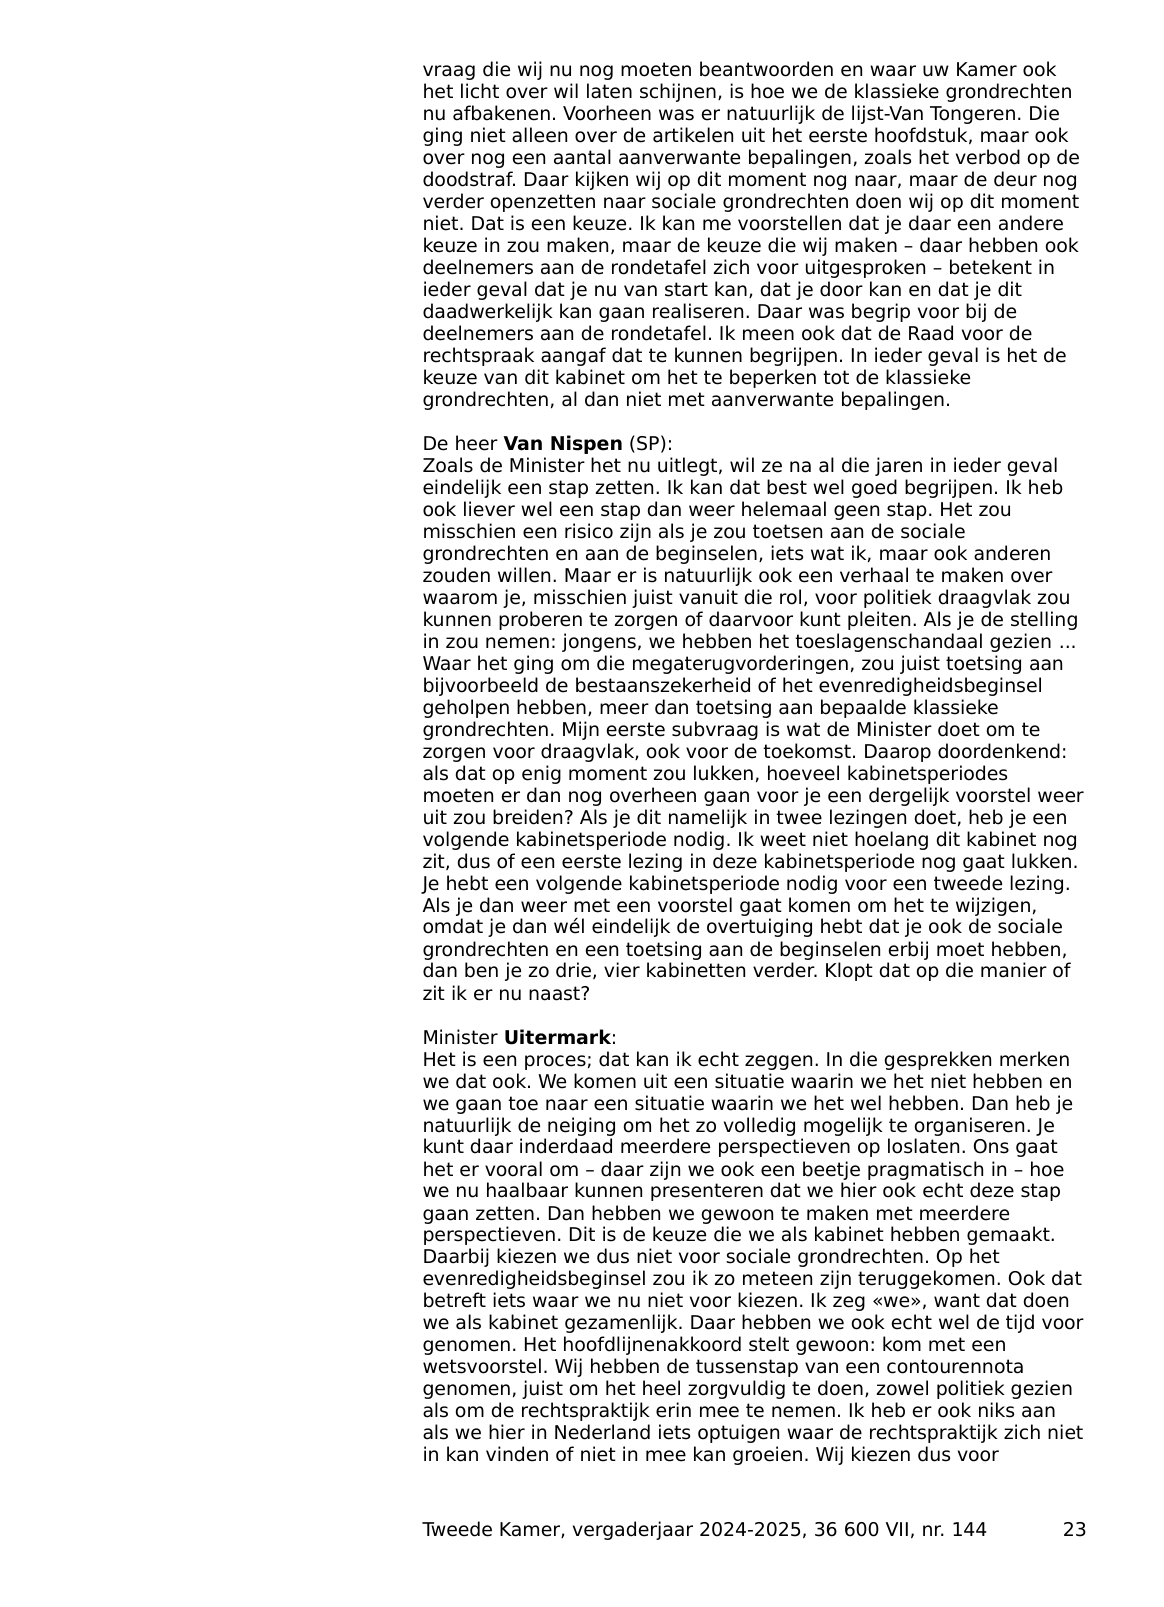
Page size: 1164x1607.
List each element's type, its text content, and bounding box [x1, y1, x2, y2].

text Zoals de Minister het nu uitlegt, wil ze na al die jaren in ieder geval eindelijk een stap zetten. Ik kan dat best wel goed begrijpen. Ik heb ook liever wel een stap dan weer helemaal geen stap. Het zou misschien een risico zijn als je zou toetsen aan de sociale grondrechten en aan de beginselen, iets wat ik, maar ook anderen zouden willen. Maar er is natuurlijk ook een verhaal te maken over waarom je, misschien juist vanuit die rol, voor politiek draagvlak zou kunnen proberen te zorgen of daarvoor kunt pleiten. Als je de stelling in zou nemen: jongens, we hebben het toeslagenschandaal gezien ... Waar het ging om die megaterugvorderingen, zou juist toetsing aan bijvoorbeeld de bestaanszekerheid of het evenredigheidsbeginsel geholpen hebben, meer dan toetsing aan bepaalde klassieke grondrechten. Mijn eerste subvraag is wat de Minister doet om te zorgen voor draagvlak, ook voor de toekomst. Daarop doordenkend: als dat op enig moment zou lukken, hoeveel kabinetsperiodes moeten er dan nog overheen gaan voor je een dergelijk voorstel weer uit zou breiden? Als je dit namelijk in twee lezingen doet, heb je een volgende kabinetsperiode nodig. Ik weet niet hoelang dit kabinet nog zit, dus of een eerste lezing in deze kabinetsperiode nog gaat lukken. Je hebt een volgende kabinetsperiode nodig voor een tweede lezing. Als je dan weer met een voorstel gaat komen om het te wijzigen, omdat je dan wél eindelijk de overtuiging hebt dat je ook de sociale grondrechten en een toetsing aan de beginselen erbij moet hebben, dan ben je zo drie, vier kabinetten verder. Klopt dat op die manier of zit ik er nu naast? [422, 455, 1087, 1004]
text De heer Van Nispen (SP): [422, 433, 1087, 455]
text Minister Uitermark: [422, 1027, 1087, 1048]
text vraag die wij nu nog moeten beantwoorden en waar uw Kamer ook het licht over wil laten schijnen, is hoe we de klassieke grondrechten nu afbakenen. Voorheen was er natuurlijk de lijst-Van Tongeren. Die ging niet alleen over de artikelen uit het eerste hoofdstuk, maar ook over nog een aantal aanverwante bepalingen, zoals het verbod op de doodstraf. Daar kijken wij op dit moment nog naar, maar de deur nog verder openzetten naar sociale grondrechten doen wij op dit moment niet. Dat is een keuze. Ik kan me voorstellen dat je daar een andere keuze in zou maken, maar de keuze die wij maken – daar hebben ook deelnemers aan de rondetafel zich voor uitgesproken – betekent in ieder geval dat je nu van start kan, dat je door kan en dat je dit daadwerkelijk kan gaan realiseren. Daar was begrip voor bij de deelnemers aan de rondetafel. Ik meen ook dat de Raad voor de rechtspraak aangaf dat te kunnen begrijpen. In ieder geval is het de keuze van dit kabinet om het te beperken tot de klassieke grondrechten, al dan niet met aanverwante bepalingen. [422, 59, 1087, 411]
text Het is een proces; dat kan ik echt zeggen. In die gesprekken merken we dat ook. We komen uit een situatie waarin we het niet hebben en we gaan toe naar een situatie waarin we het wel hebben. Dan heb je natuurlijk de neiging om het zo volledig mogelijk te organiseren. Je kunt daar inderdaad meerdere perspectieven op loslaten. Ons gaat het er vooral om – daar zijn we ook een beetje pragmatisch in – hoe we nu haalbaar kunnen presenteren dat we hier ook echt deze stap gaan zetten. Dan hebben we gewoon te maken met meerdere perspectieven. Dit is de keuze die we als kabinet hebben gemaakt. Daarbij kiezen we dus niet voor sociale grondrechten. Op het evenredigheidsbeginsel zou ik zo meteen zijn teruggekomen. Ook dat betreft iets waar we nu niet voor kiezen. Ik zeg «we», want dat doen we als kabinet gezamenlijk. Daar hebben we ook echt wel de tijd voor genomen. Het hoofdlijnenakkoord stelt gewoon: kom met een wetsvoorstel. Wij hebben de tussenstap van een contourennota genomen, juist om het heel zorgvuldig te doen, zowel politiek gezien als om de rechtspraktijk erin mee te nemen. Ik heb er ook niks aan als we hier in Nederland iets optuigen waar de rechtspraktijk zich niet in kan vinden of niet in mee kan groeien. Wij kiezen dus voor [422, 1048, 1087, 1466]
